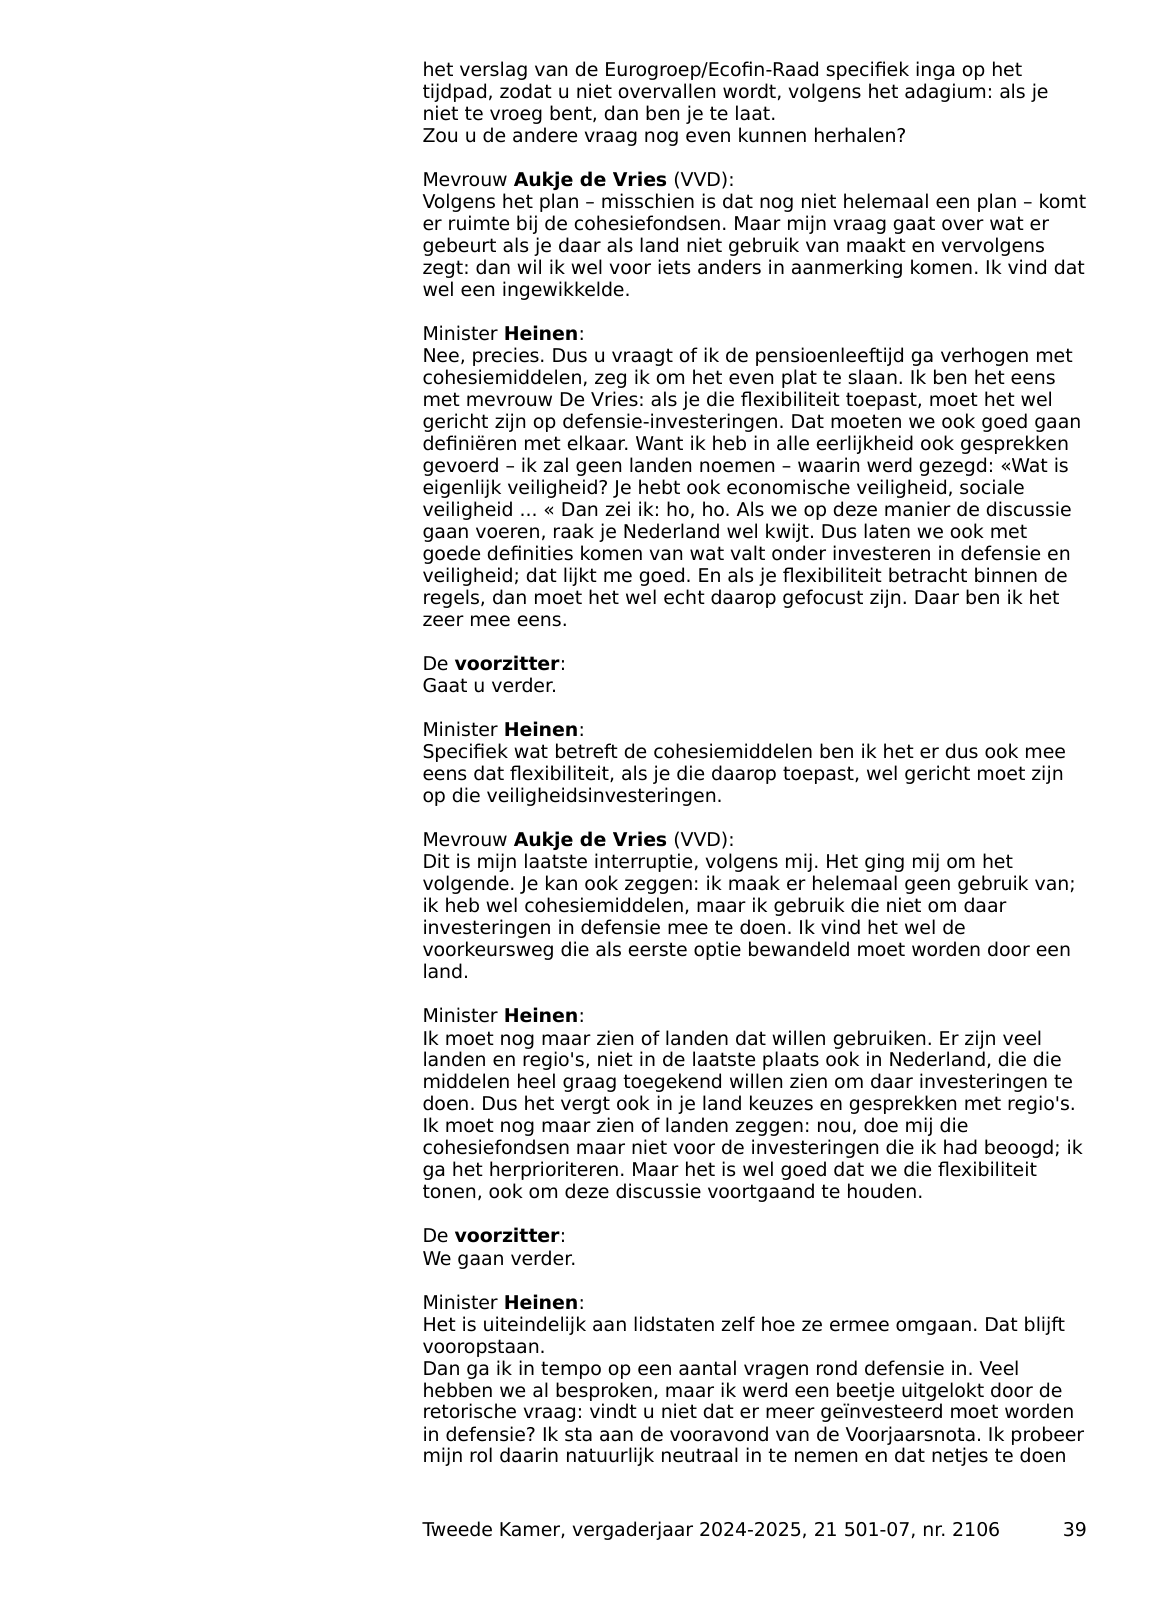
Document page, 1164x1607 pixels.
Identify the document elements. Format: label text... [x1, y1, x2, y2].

text Zou u de andere vraag nog even kunnen herhalen? [422, 125, 1087, 147]
text Dan ga ik in tempo op een aantal vragen rond defensie in. Veel hebben we al besproken, maar ik werd een beetje uitgelokt door de retorische vraag: vindt u niet dat er meer geïnvesteerd moet worden in defensie? Ik sta aan de vooravond van de Voorjaarsnota. Ik probeer mijn rol daarin natuurlijk neutraal in te nemen en dat netjes te doen [422, 1357, 1087, 1467]
text Dit is mijn laatste interruptie, volgens mij. Het ging mij om het volgende. Je kan ook zeggen: ik maak er helemaal geen gebruik van; ik heb wel cohesiemiddelen, maar ik gebruik die niet om daar investeringen in defensie mee te doen. Ik vind het wel de voorkeursweg die als eerste optie bewandeld moet worden door een land. [422, 851, 1087, 983]
text het verslag van de Eurogroep/Ecofin-Raad specifiek inga op het tijdpad, zodat u niet overvallen wordt, volgens het adagium: als je niet te vroeg bent, dan ben je te laat. [422, 59, 1087, 125]
text Volgens het plan – misschien is dat nog niet helemaal een plan – komt er ruimte bij de cohesiefondsen. Maar mijn vraag gaat over wat er gebeurt als je daar als land niet gebruik van maakt en vervolgens zegt: dan wil ik wel voor iets anders in aanmerking komen. Ik vind dat wel een ingewikkelde. [422, 191, 1087, 301]
text We gaan verder. [422, 1247, 1087, 1269]
text Gaat u verder. [422, 675, 1087, 697]
text Minister Heinen: [422, 1005, 1087, 1027]
text Het is uiteindelijk aan lidstaten zelf hoe ze ermee omgaan. Dat blijft vooropstaan. [422, 1313, 1087, 1357]
text Ik moet nog maar zien of landen dat willen gebruiken. Er zijn veel landen en regio's, niet in de laatste plaats ook in Nederland, die die middelen heel graag toegekend willen zien om daar investeringen te doen. Dus het vergt ook in je land keuzes en gesprekken met regio's. Ik moet nog maar zien of landen zeggen: nou, doe mij die cohesiefondsen maar niet voor de investeringen die ik had beoogd; ik ga het herprioriteren. Maar het is wel goed dat we die flexibiliteit tonen, ook om deze discussie voortgaand te houden. [422, 1027, 1087, 1203]
text De voorzitter: [422, 653, 1087, 675]
text Specifiek wat betreft de cohesiemiddelen ben ik het er dus ook mee eens dat flexibiliteit, als je die daarop toepast, wel gericht moet zijn op die veiligheidsinvesteringen. [422, 741, 1087, 807]
text Mevrouw Aukje de Vries (VVD): [422, 829, 1087, 851]
text Minister Heinen: [422, 719, 1087, 741]
text Minister Heinen: [422, 323, 1087, 345]
text Nee, precies. Dus u vraagt of ik de pensioenleeftijd ga verhogen met cohesiemiddelen, zeg ik om het even plat te slaan. Ik ben het eens met mevrouw De Vries: als je die flexibiliteit toepast, moet het wel gericht zijn op defensie-investeringen. Dat moeten we ook goed gaan definiëren met elkaar. Want ik heb in alle eerlijkheid ook gesprekken gevoerd – ik zal geen landen noemen – waarin werd gezegd: «Wat is eigenlijk veiligheid? Je hebt ook economische veiligheid, sociale veiligheid ... « Dan zei ik: ho, ho. Als we op deze manier de discussie gaan voeren, raak je Nederland wel kwijt. Dus laten we ook met goede definities komen van wat valt onder investeren in defensie en veiligheid; dat lijkt me goed. En als je flexibiliteit betracht binnen de regels, dan moet het wel echt daarop gefocust zijn. Daar ben ik het zeer mee eens. [422, 345, 1087, 631]
text Minister Heinen: [422, 1292, 1087, 1313]
text Mevrouw Aukje de Vries (VVD): [422, 169, 1087, 191]
text De voorzitter: [422, 1225, 1087, 1247]
